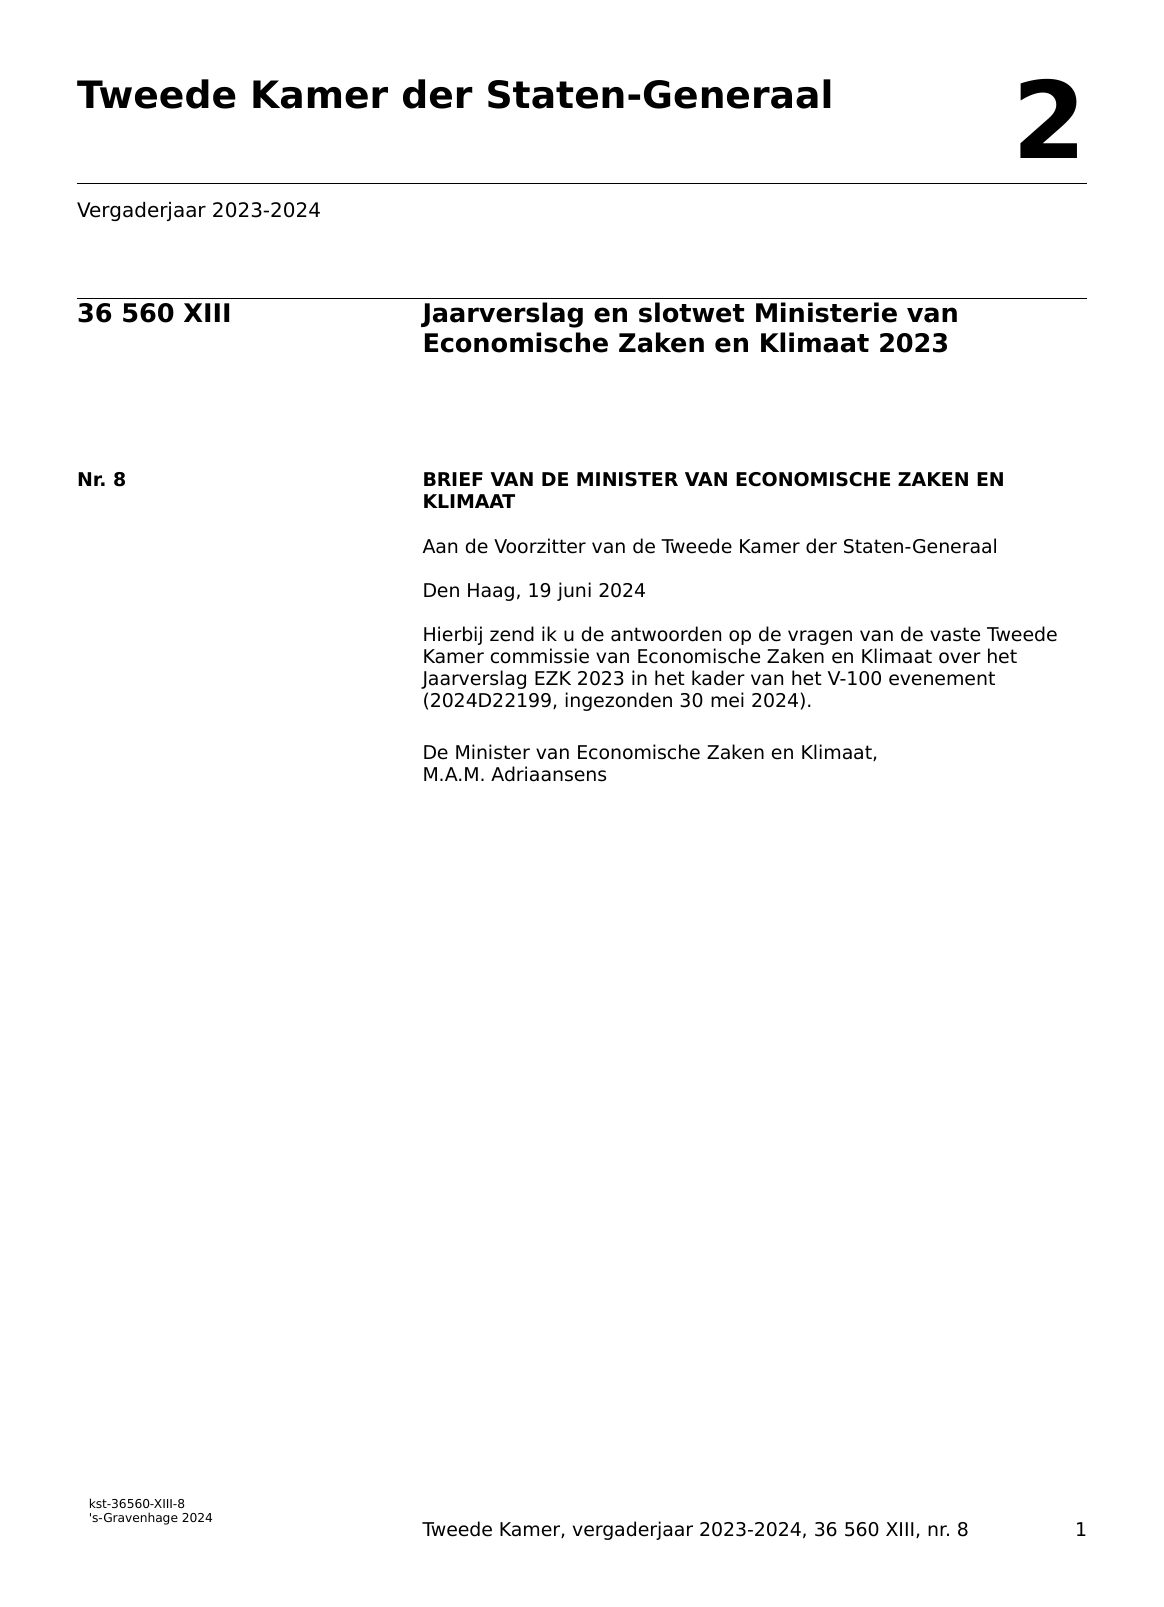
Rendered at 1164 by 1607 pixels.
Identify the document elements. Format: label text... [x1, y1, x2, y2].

subtitle 36 560 XIII Jaarverslag en slotwet Ministerie van Economische Zaken en Klimaat 2023 [77, 299, 1087, 358]
text De Minister van Economische Zaken en Klimaat, M.A.M. Adriaansens [422, 742, 1087, 786]
text 's-Gravenhage 2024 [88, 1511, 323, 1525]
table_header Tweede Kamer der Staten-Generaal [77, 59, 886, 183]
text kst-36560-XIII-8 [88, 1497, 323, 1511]
text Hierbij zend ik u de antwoorden op de vragen van de vaste Tweede Kamer commissie van Economische Zaken en Klimaat over het Jaarverslag EZK 2023 in het kader van het V-100 evenement (2024D22199, ingezonden 30 mei 2024). [422, 624, 1087, 712]
table_header 2 [886, 59, 1087, 183]
table_cell Vergaderjaar 2023-2024 [77, 184, 1087, 298]
text Den Haag, 19 juni 2024 [422, 580, 1087, 602]
subtitle Nr. 8 BRIEF VAN DE MINISTER VAN ECONOMISCHE ZAKEN EN KLIMAAT [77, 469, 1087, 513]
text Aan de Voorzitter van de Tweede Kamer der Staten-Generaal [422, 536, 1087, 557]
